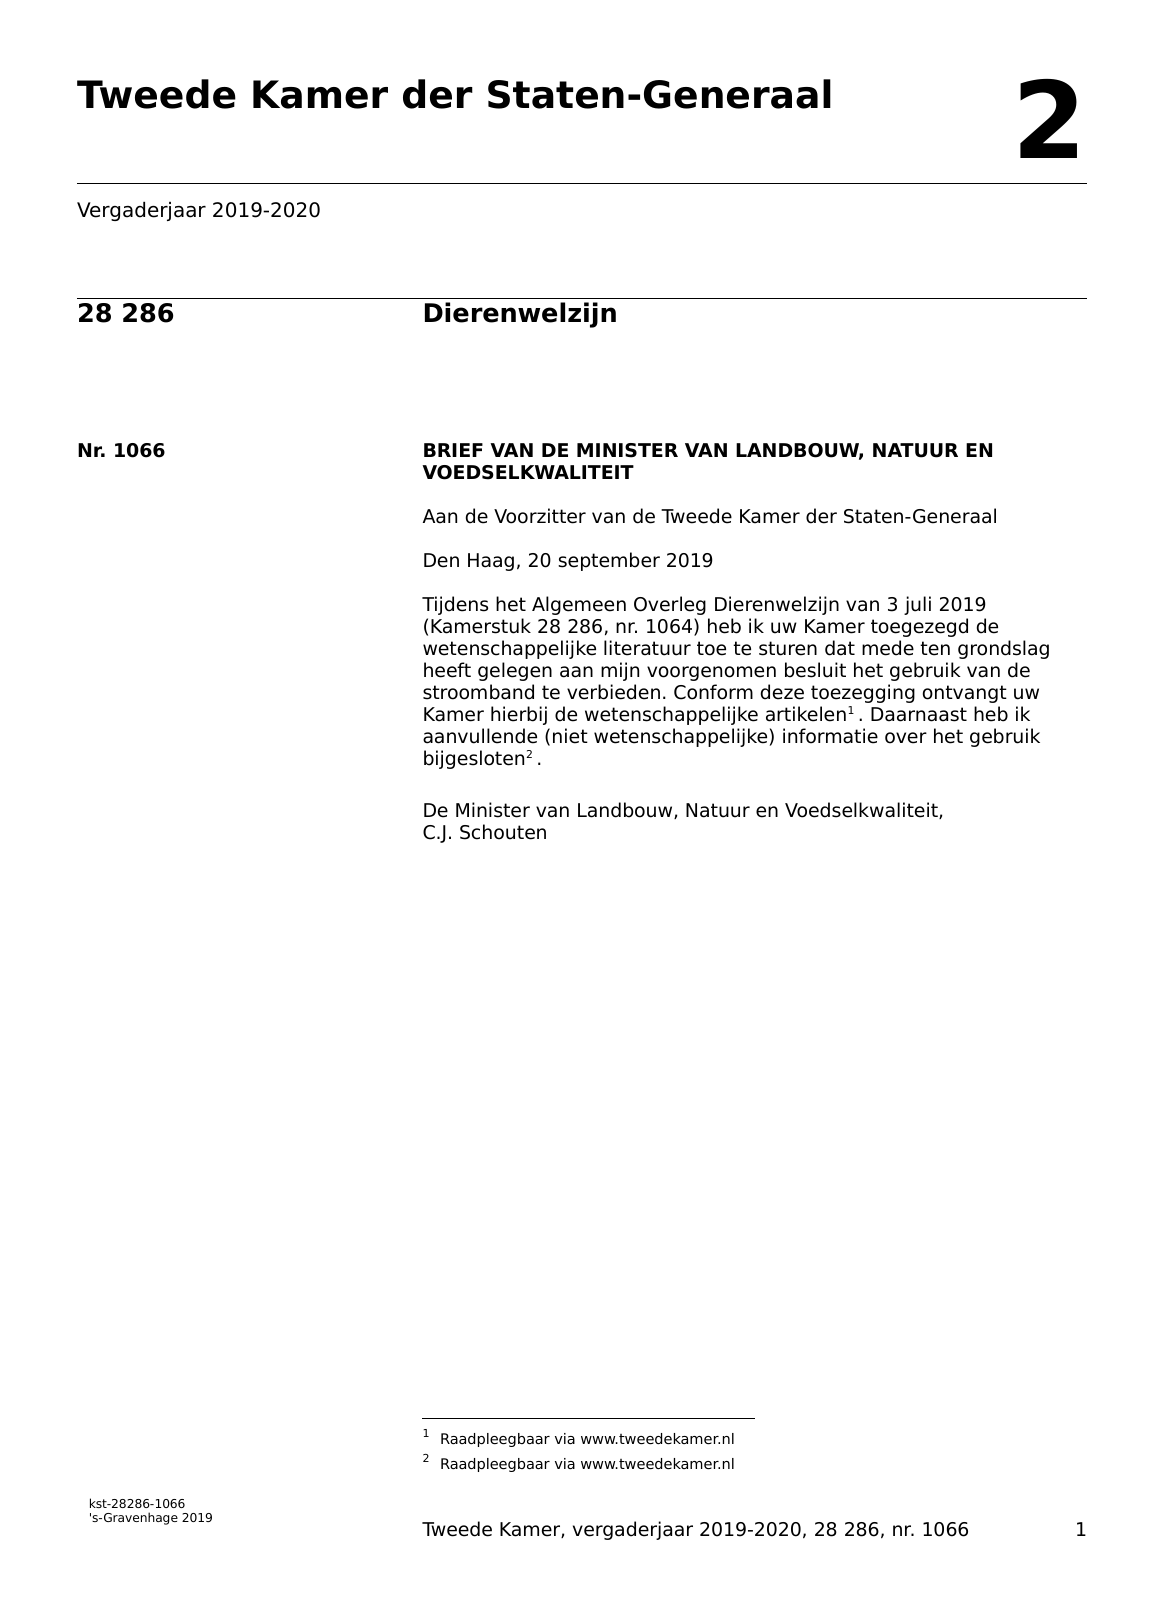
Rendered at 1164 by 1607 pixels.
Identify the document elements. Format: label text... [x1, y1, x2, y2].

table_cell Vergaderjaar 2019-2020 [77, 184, 1087, 298]
text Aan de Voorzitter van de Tweede Kamer der Staten-Generaal [422, 506, 1087, 528]
subtitle Nr. 1066 BRIEF VAN DE MINISTER VAN LANDBOUW, NATUUR EN VOEDSELKWALITEIT [77, 440, 1087, 484]
text Raadpleegbaar via www.tweedekamer.nl [422, 1452, 1087, 1474]
subtitle 28 286 Dierenwelzijn [77, 299, 1087, 329]
text kst-28286-1066 [88, 1497, 323, 1511]
text Raadpleegbaar via www.tweedekamer.nl [422, 1427, 1087, 1449]
text Den Haag, 20 september 2019 [422, 550, 1087, 572]
table_header 2 [886, 59, 1087, 183]
text Tijdens het Algemeen Overleg Dierenwelzijn van 3 juli 2019 (Kamerstuk 28 286, nr. 1064) heb ik uw Kamer toegezegd de wetenschappelijke literatuur toe te sturen dat mede ten grondslag heeft gelegen aan mijn voorgenomen besluit het gebruik van de stroomband te verbieden. Conform deze toezegging ontvangt uw Kamer hierbij de wetenschappelijke artikelen. Daarnaast heb ik aanvullende (niet wetenschappelijke) informatie over het gebruik bijgesloten. [422, 594, 1087, 770]
text De Minister van Landbouw, Natuur en Voedselkwaliteit, C.J. Schouten [422, 800, 1087, 844]
text 's-Gravenhage 2019 [88, 1511, 323, 1525]
table_header Tweede Kamer der Staten-Generaal [77, 59, 886, 183]
